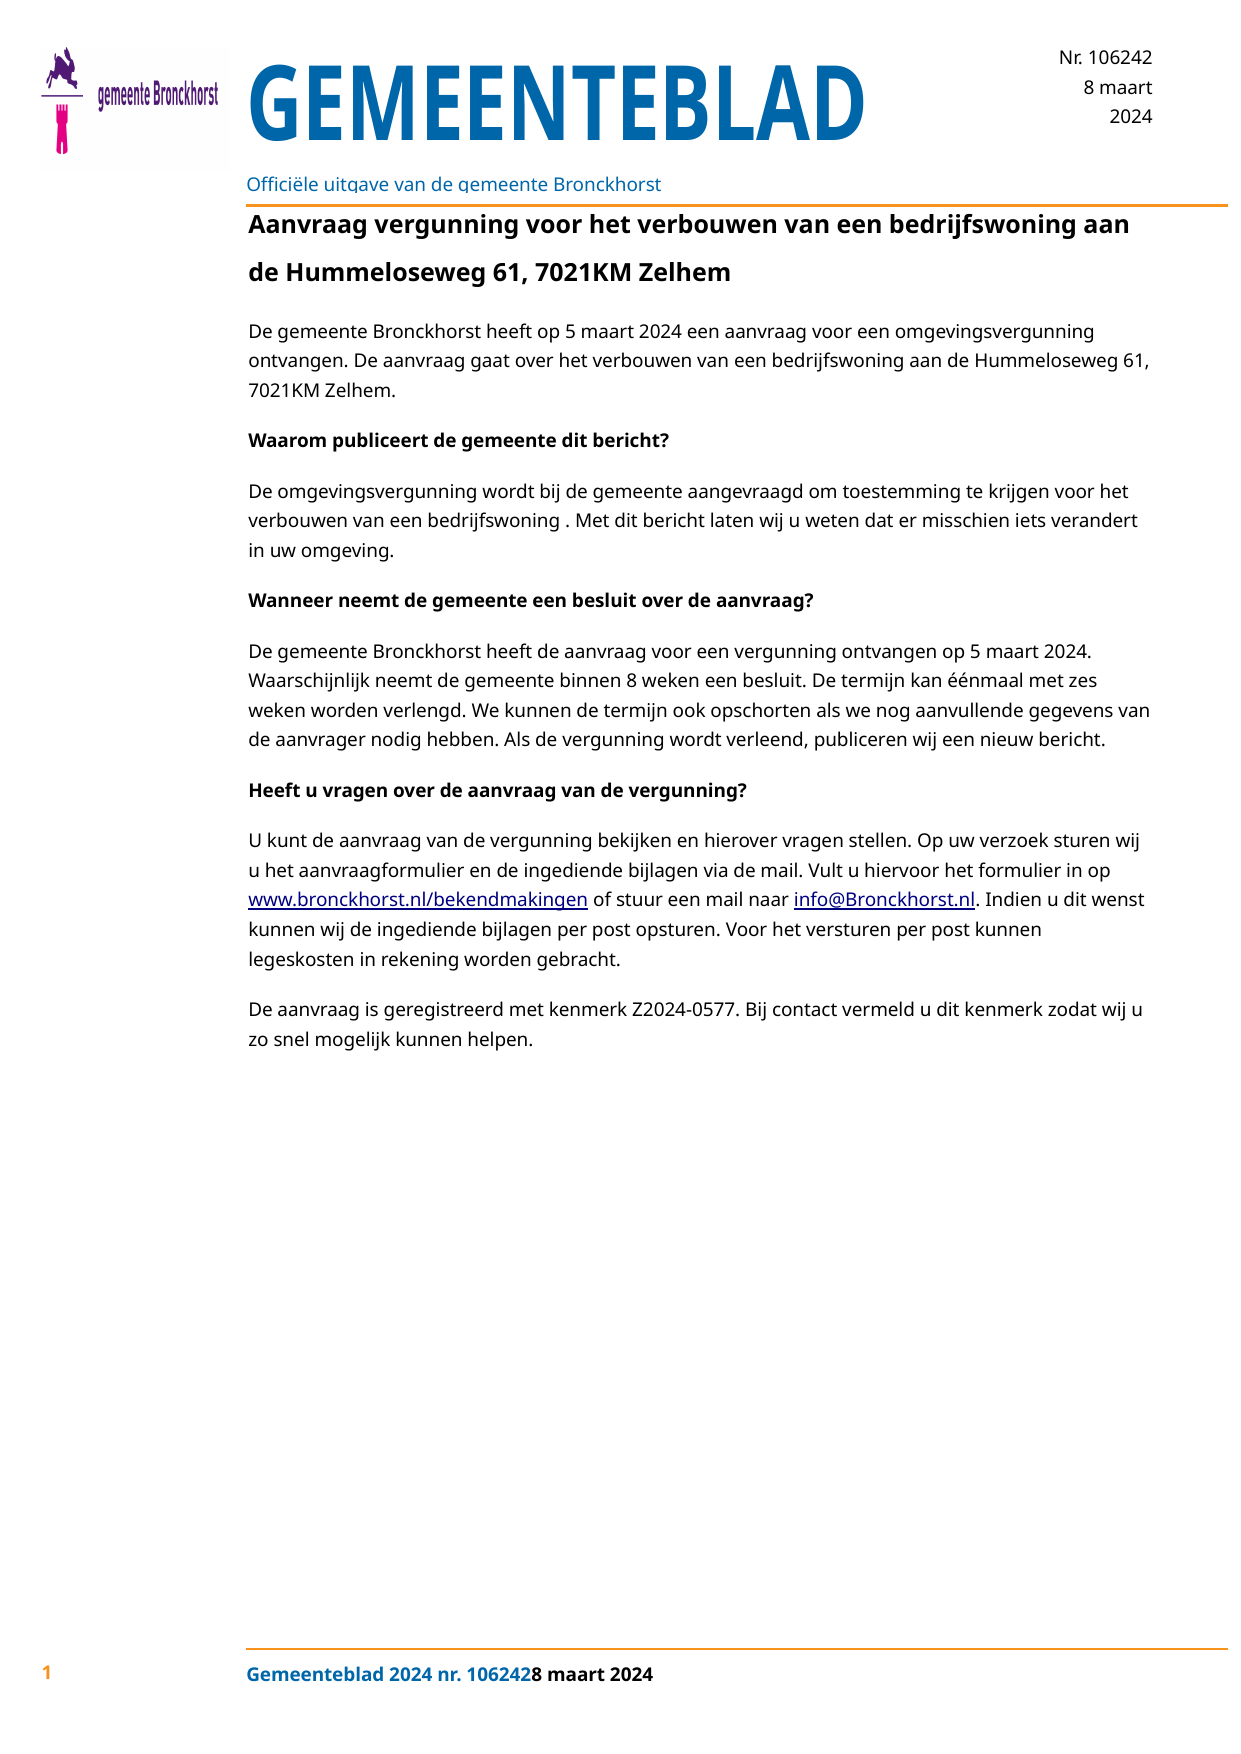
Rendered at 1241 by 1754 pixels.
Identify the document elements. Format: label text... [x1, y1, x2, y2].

text Aanvraag vergunning voor het verbouwen van een bedrijfswoning aan de Hummeloseweg 61, 7021KM Zelhem [248, 207, 1152, 288]
text Waarom publiceert de gemeente dit bericht? [248, 427, 1152, 453]
text De gemeente Bronckhorst heeft de aanvraag voor een vergunning ontvangen op 5 maart 2024. Waarschijnlijk neemt de gemeente binnen 8 weken een besluit. De termijn kan éénmaal met zes weken worden verlengd. We kunnen de termijn ook opschorten als we nog aanvullende gegevens van de aanvrager nodig hebben. Als de vergunning wordt verleend, publiceren wij een nieuw bericht. [248, 638, 1152, 752]
text De omgevingsvergunning wordt bij de gemeente aangevraagd om toestemming te krijgen voor het verbouwen van een bedrijfswoning . Met dit bericht laten wij u weten dat er misschien iets verandert in uw omgeving. [248, 478, 1152, 563]
text Wanneer neemt de gemeente een besluit over de aanvraag? [248, 587, 1152, 613]
text Heeft u vragen over de aanvraag van de vergunning? [248, 777, 1152, 803]
text De aanvraag is geregistreerd met kenmerk Z2024-0577. Bij contact vermeld u dit kenmerk zodat wij u zo snel mogelijk kunnen helpen. [248, 996, 1152, 1052]
text U kunt de aanvraag van de vergunning bekijken en hierover vragen stellen. Op uw verzoek sturen wij u het aanvraagformulier en de ingediende bijlagen via de mail. Vult u hiervoor het formulier in op www.bronckhorst.nl/bekendmakingen of stuur een mail naar info@Bronckhorst.nl. Indien u dit wenst kunnen wij de ingediende bijlagen per post opsturen. Voor het versturen per post kunnen legeskosten in rekening worden gebracht. [248, 827, 1152, 972]
picture [41, 47, 231, 172]
text De gemeente Bronckhorst heeft op 5 maart 2024 een aanvraag voor een omgevingsvergunning ontvangen. De aanvraag gaat over het verbouwen van een bedrijfswoning aan de Hummeloseweg 61, 7021KM Zelhem. [248, 318, 1152, 403]
